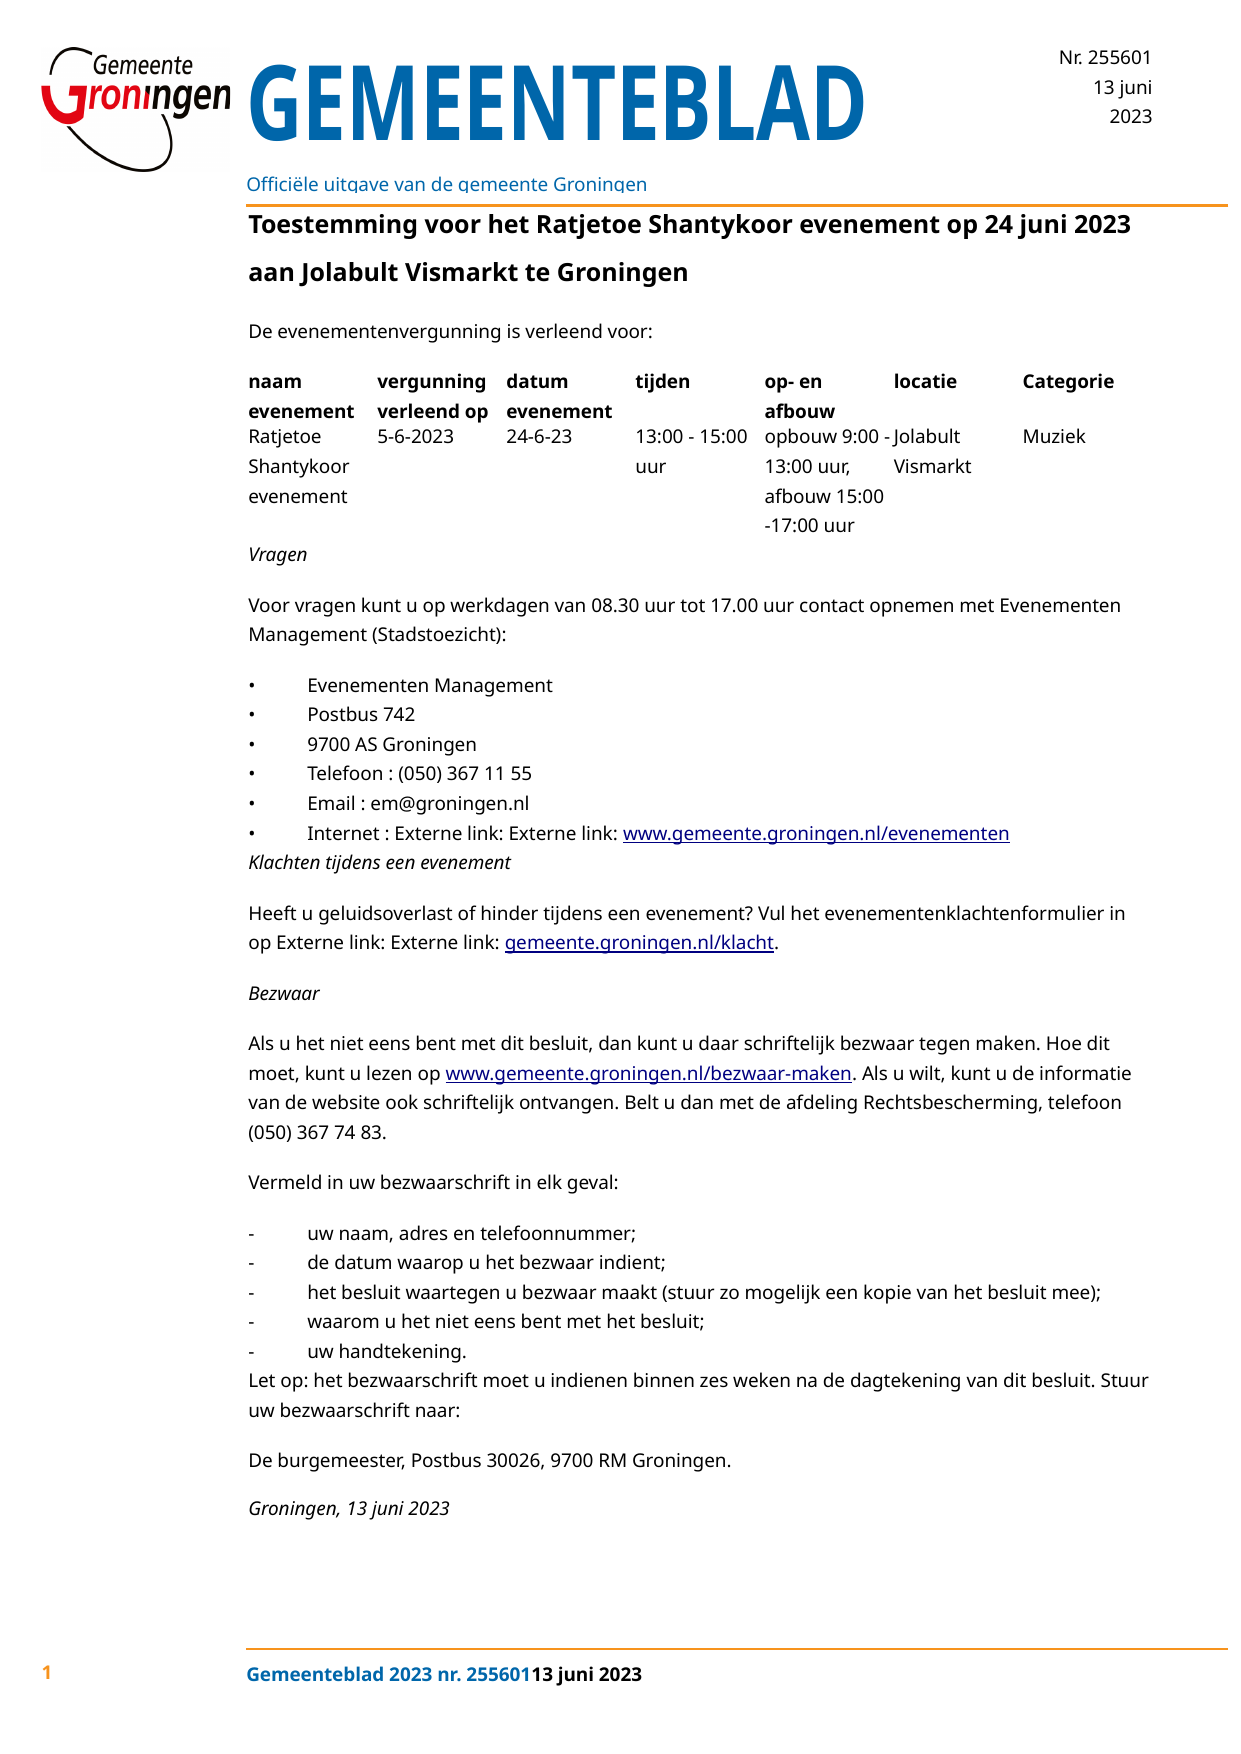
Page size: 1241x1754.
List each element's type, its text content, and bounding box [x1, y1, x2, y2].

list 9700 AS Groningen [248, 731, 1152, 757]
table_cell 13:00 - 15:00 uur [635, 424, 764, 538]
table_cell Jolabult Vismarkt [894, 424, 1022, 538]
table_header naam evenement [248, 369, 377, 424]
list waarom u het niet eens bent met het besluit; [248, 1308, 1152, 1334]
table_header locatie [894, 369, 1022, 424]
table_header tijden [635, 369, 764, 424]
text Let op: het bezwaarschrift moet u indienen binnen zes weken na de dagtekening van dit besluit. Stuur uw bezwaarschrift naar: [248, 1368, 1152, 1423]
text Heeft u geluidsoverlast of hinder tijdens een evenement? Vul het evenementenklachtenformulier in op Externe link: Externe link: gemeente.groningen.nl/klacht. [248, 900, 1152, 955]
list het besluit waartegen u bezwaar maakt (stuur zo mogelijk een kopie van het besluit mee); [248, 1279, 1152, 1305]
table_header Categorie [1023, 369, 1152, 424]
table_cell 24-6-23 [506, 424, 635, 538]
list Evenementen Management [248, 672, 1152, 698]
picture [41, 47, 231, 172]
table_header op- en afbouw [764, 369, 893, 424]
text Klachten tijdens een evenement [248, 849, 1152, 875]
text Toestemming voor het Ratjetoe Shantykoor evenement op 24 juni 2023 aan Jolabult Vismarkt te Groningen [248, 207, 1152, 288]
text De burgemeester, Postbus 30026, 9700 RM Groningen. [248, 1448, 1152, 1473]
list uw handtekening. [248, 1338, 1152, 1364]
list Telefoon : (050) 367 11 55 [248, 761, 1152, 786]
text De evenementenvergunning is verleend voor: [248, 318, 1152, 344]
text Voor vragen kunt u op werkdagen van 08.30 uur tot 17.00 uur contact opnemen met Evenementen Management (Stadstoezicht): [248, 592, 1152, 647]
text Bezwaar [248, 980, 1152, 1006]
table_cell 5-6-2023 [377, 424, 506, 538]
text Vermeld in uw bezwaarschrift in elk geval: [248, 1169, 1152, 1195]
text Vragen [248, 541, 1152, 567]
list uw naam, adres en telefoonnummer; [248, 1220, 1152, 1246]
list de datum waarop u het bezwaar indient; [248, 1249, 1152, 1275]
table_header vergunning verleend op [377, 369, 506, 424]
list Email : em@groningen.nl [248, 790, 1152, 816]
list Postbus 742 [248, 701, 1152, 727]
table_cell Muziek [1023, 424, 1152, 538]
list Internet : Externe link: Externe link: www.gemeente.groningen.nl/evenementen [248, 820, 1152, 846]
text Als u het niet eens bent met dit besluit, dan kunt u daar schriftelijk bezwaar tegen maken. Hoe dit moet, kunt u lezen op www.gemeente.groningen.nl/bezwaar-maken. Als u wilt, kunt u de informatie van de website ook schriftelijk ontvangen. Belt u dan met de afdeling Rechtsbescherming, telefoon (050) 367 74 83. [248, 1030, 1152, 1145]
table_header datum evenement [506, 369, 635, 424]
table_cell opbouw 9:00 -13:00 uur, afbouw 15:00 -17:00 uur [764, 424, 893, 538]
text Groningen, 13 juni 2023 [248, 1496, 1152, 1521]
table_cell Ratjetoe Shantykoor evenement [248, 424, 377, 538]
